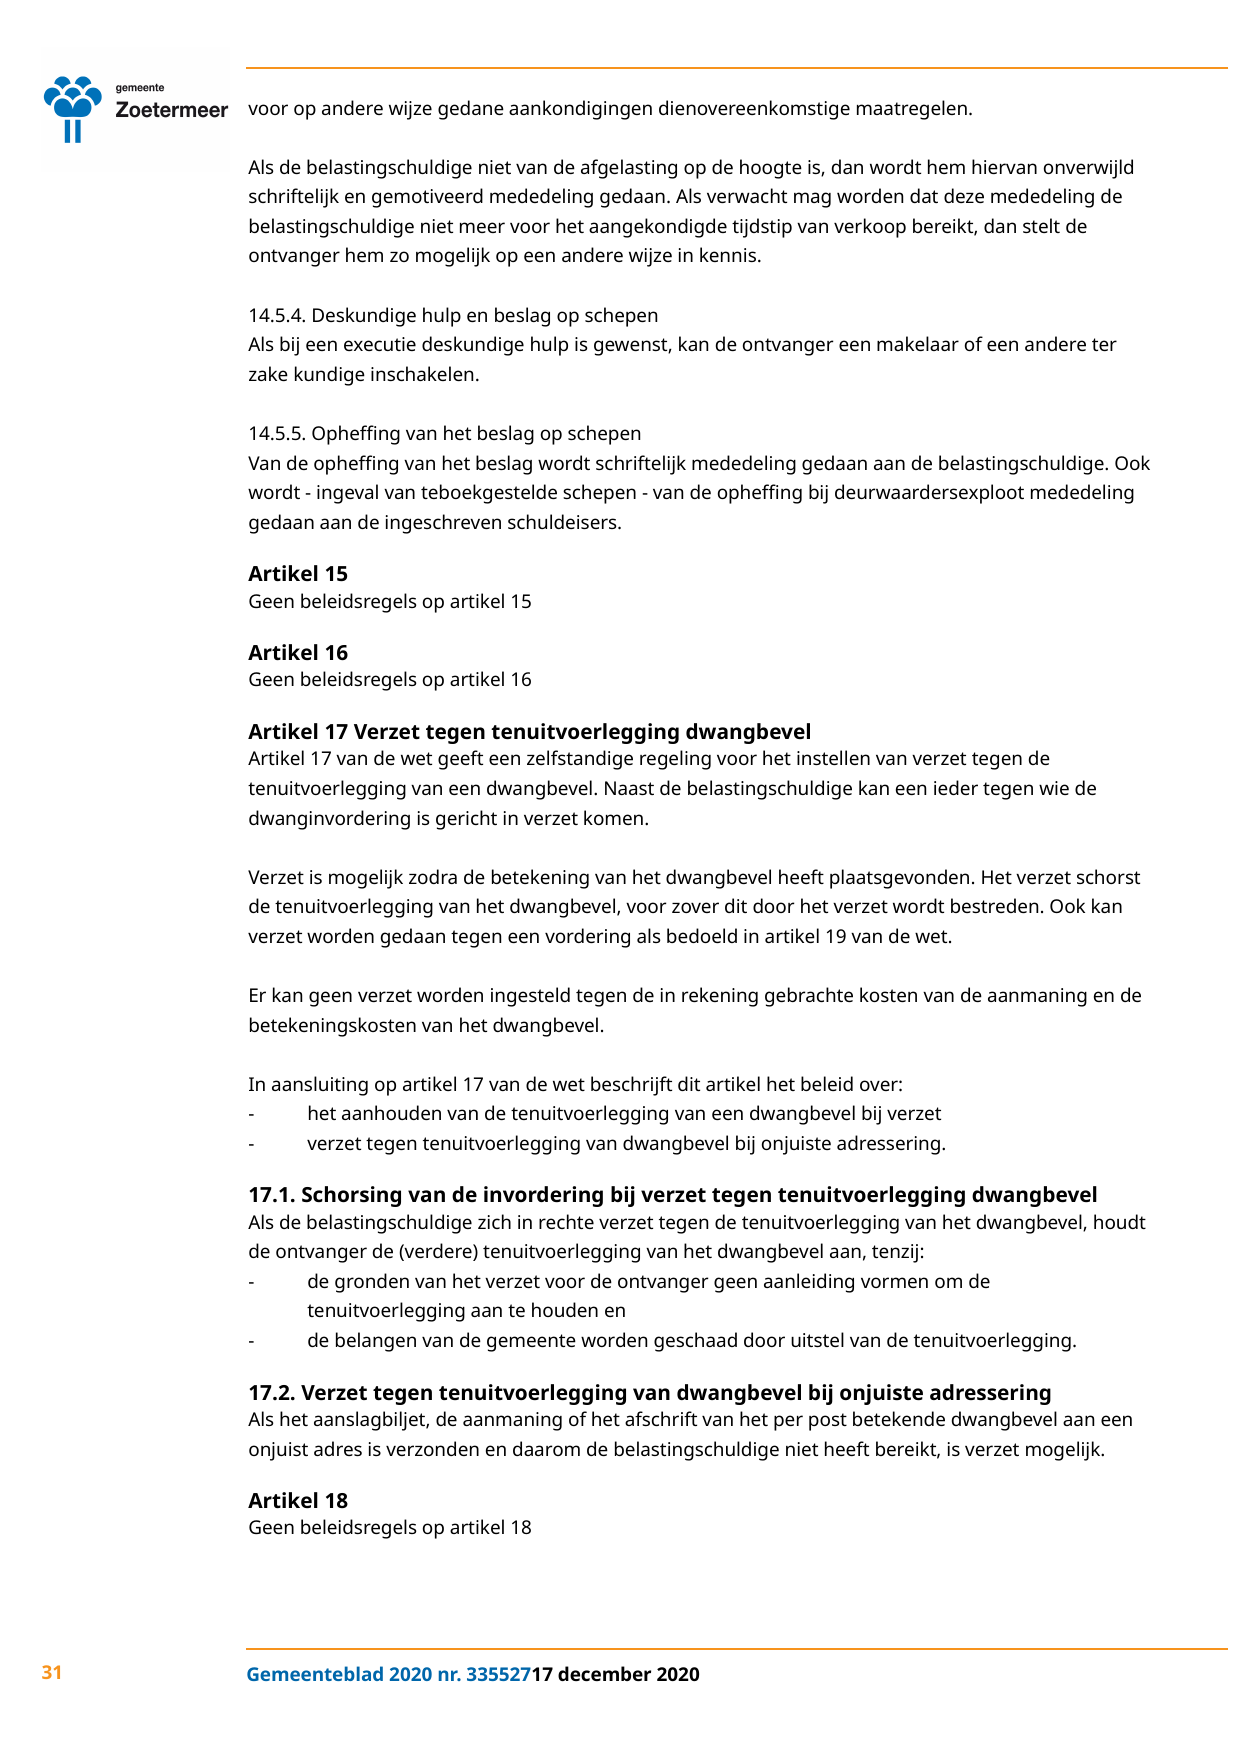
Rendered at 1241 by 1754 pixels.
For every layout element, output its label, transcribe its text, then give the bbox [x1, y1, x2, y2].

text Verzet is mogelijk zodra de betekening van het dwangbevel heeft plaatsgevonden. Het verzet schorst de tenuitvoerlegging van het dwangbevel, voor zover dit door het verzet wordt bestreden. Ook kan verzet worden gedaan tegen een vordering als bedoeld in artikel 19 van de wet. [248, 864, 1152, 949]
text Artikel 18 [248, 1486, 1152, 1514]
text 17.2. Verzet tegen tenuitvoerlegging van dwangbevel bij onjuiste adressering [248, 1378, 1152, 1406]
text In aansluiting op artikel 17 van de wet beschrijft dit artikel het beleid over: [248, 1071, 1152, 1097]
list het aanhouden van de tenuitvoerlegging van een dwangbevel bij verzet [248, 1101, 1152, 1126]
text Artikel 16 [248, 638, 1152, 667]
text Artikel 17 van de wet geeft een zelfstandige regeling voor het instellen van verzet tegen de tenuitvoerlegging van een dwangbevel. Naast de belastingschuldige kan een ieder tegen wie de dwanginvordering is gericht in verzet komen. [248, 746, 1152, 830]
text Geen beleidsregels op artikel 18 [248, 1514, 1152, 1540]
list verzet tegen tenuitvoerlegging van dwangbevel bij onjuiste adressering. [248, 1130, 1152, 1156]
text Geen beleidsregels op artikel 16 [248, 667, 1152, 692]
text Er kan geen verzet worden ingesteld tegen de in rekening gebrachte kosten van de aanmaning en de betekeningskosten van het dwangbevel. [248, 982, 1152, 1037]
picture [41, 47, 231, 172]
list de belangen van de gemeente worden geschaad door uitstel van de tenuitvoerlegging. [248, 1327, 1152, 1353]
text Als de belastingschuldige zich in rechte verzet tegen de tenuitvoerlegging van het dwangbevel, houdt de ontvanger de (verdere) tenuitvoerlegging van het dwangbevel aan, tenzij: [248, 1209, 1152, 1264]
text Artikel 17 Verzet tegen tenuitvoerlegging dwangbevel [248, 717, 1152, 746]
text Artikel 15 [248, 559, 1152, 588]
text Als bij een executie deskundige hulp is gewenst, kan de ontvanger een makelaar of een andere ter zake kundige inschakelen. [248, 331, 1152, 387]
text Als het aanslagbiljet, de aanmaning of het afschrift van het per post betekende dwangbevel aan een onjuist adres is verzonden en daarom de belastingschuldige niet heeft bereikt, is verzet mogelijk. [248, 1406, 1152, 1461]
text Als de belastingschuldige niet van de afgelasting op de hoogte is, dan wordt hem hiervan onverwijld schriftelijk en gemotiveerd mededeling gedaan. Als verwacht mag worden dat deze mededeling de belastingschuldige niet meer voor het aangekondigde tijdstip van verkoop bereikt, dan stelt de ontvanger hem zo mogelijk op een andere wijze in kennis. [248, 154, 1152, 268]
text Van de opheffing van het beslag wordt schriftelijk mededeling gedaan aan de belastingschuldige. Ook wordt - ingeval van teboekgestelde schepen - van de opheffing bij deurwaardersexploot mededeling gedaan aan de ingeschreven schuldeisers. [248, 450, 1152, 535]
list de gronden van het verzet voor de ontvanger geen aanleiding vormen om de tenuitvoerlegging aan te houden en [248, 1268, 1152, 1323]
text 14.5.4. Deskundige hulp en beslag op schepen [248, 302, 1152, 328]
text Geen beleidsregels op artikel 15 [248, 588, 1152, 613]
text 14.5.5. Opheffing van het beslag op schepen [248, 420, 1152, 446]
text 17.1. Schorsing van de invordering bij verzet tegen tenuitvoerlegging dwangbevel [248, 1181, 1152, 1209]
text voor op andere wijze gedane aankondigingen dienovereenkomstige maatregelen. [248, 95, 1152, 121]
